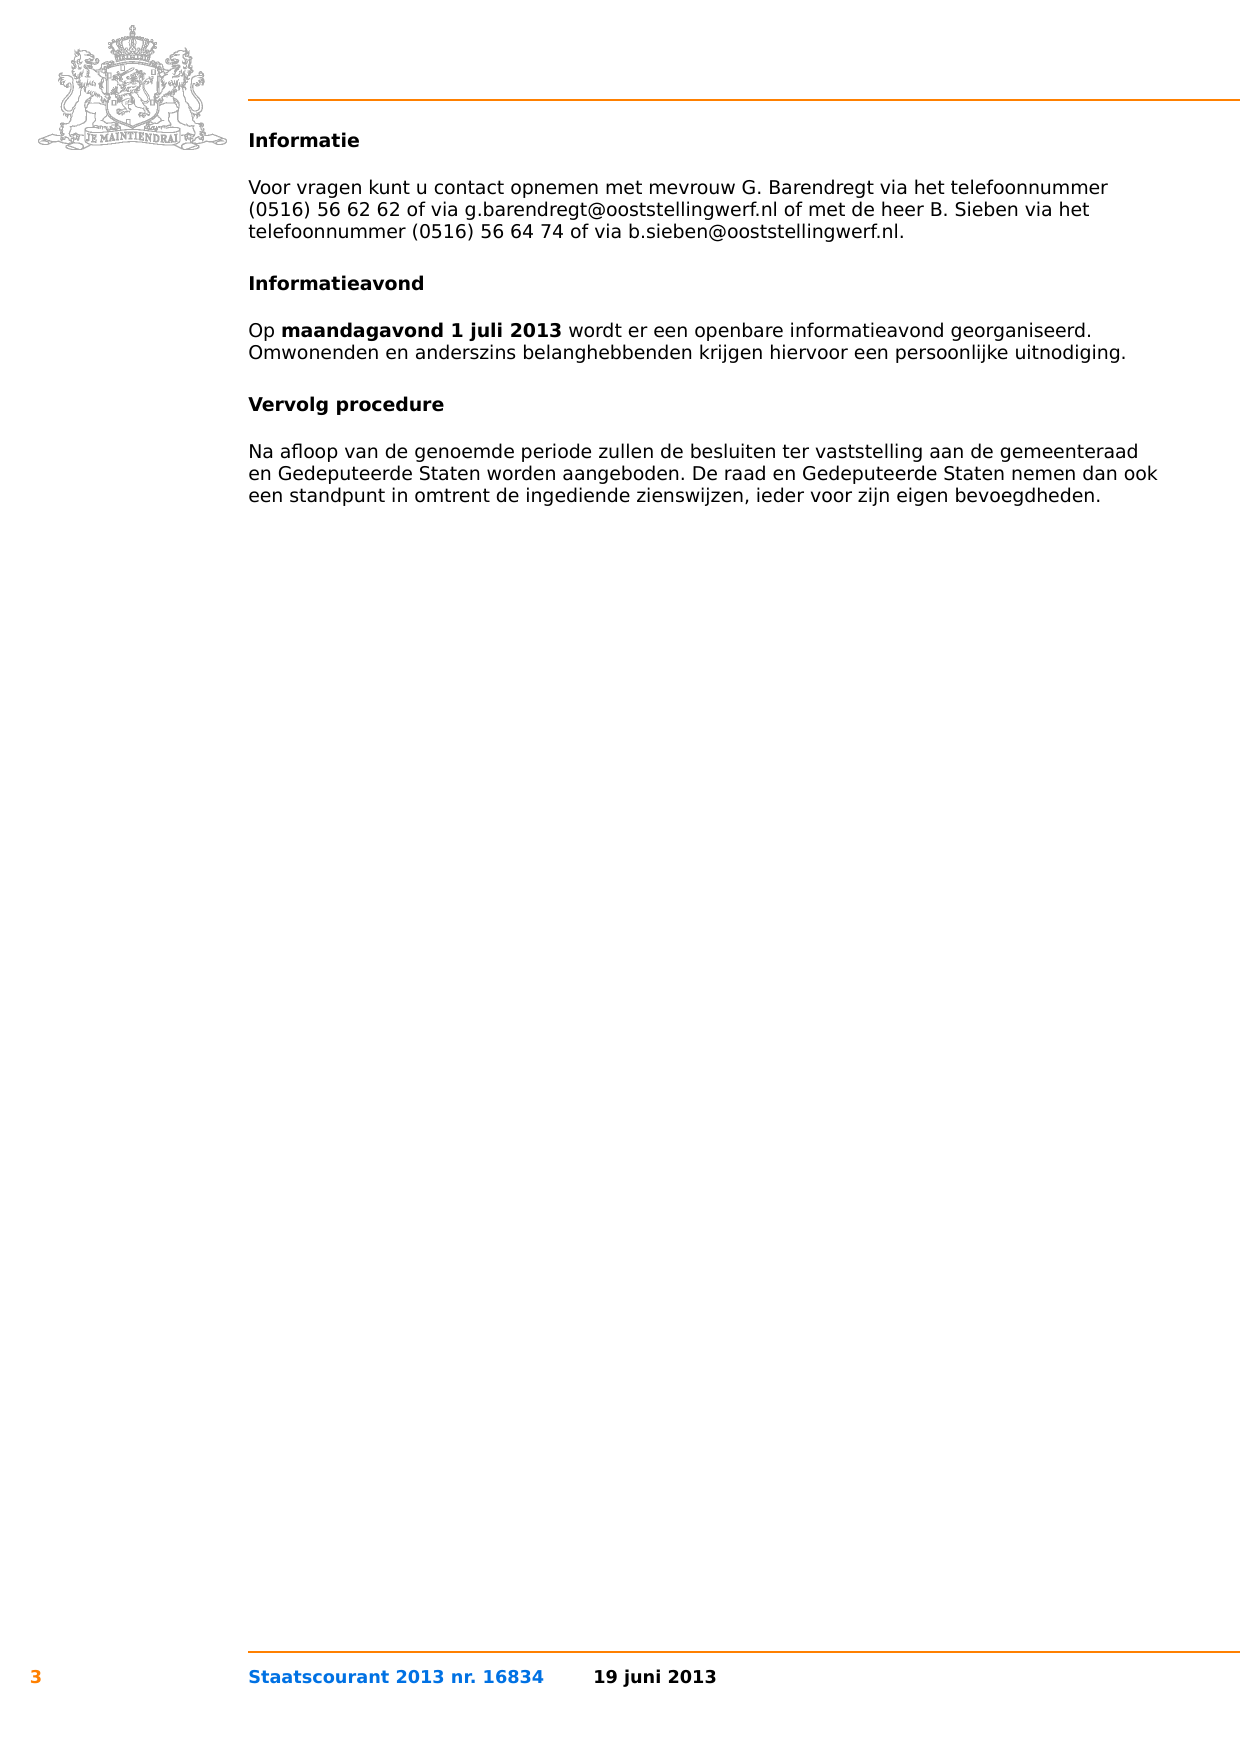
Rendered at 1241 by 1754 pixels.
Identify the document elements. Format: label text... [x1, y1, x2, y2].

subtitle Informatie [248, 130, 1163, 152]
text Voor vragen kunt u contact opnemen met mevrouw G. Barendregt via het telefoonnummer (0516) 56 62 62 of via g.barendregt@ooststellingwerf.nl of met de heer B. Sieben via het telefoonnummer (0516) 56 64 74 of via b.sieben@ooststellingwerf.nl. [248, 177, 1163, 243]
subtitle Vervolg procedure [248, 394, 1163, 416]
picture [38, 25, 227, 150]
subtitle Informatieavond [248, 273, 1163, 295]
text Na afloop van de genoemde periode zullen de besluiten ter vaststelling aan de gemeenteraad en Gedeputeerde Staten worden aangeboden. De raad en Gedeputeerde Staten nemen dan ook een standpunt in omtrent de ingediende zienswijzen, ieder voor zijn eigen bevoegdheden. [248, 441, 1163, 507]
text Op maandagavond 1 juli 2013 wordt er een openbare informatieavond georganiseerd. Omwonenden en anderszins belanghebbenden krijgen hiervoor een persoonlijke uitnodiging. [248, 320, 1163, 364]
